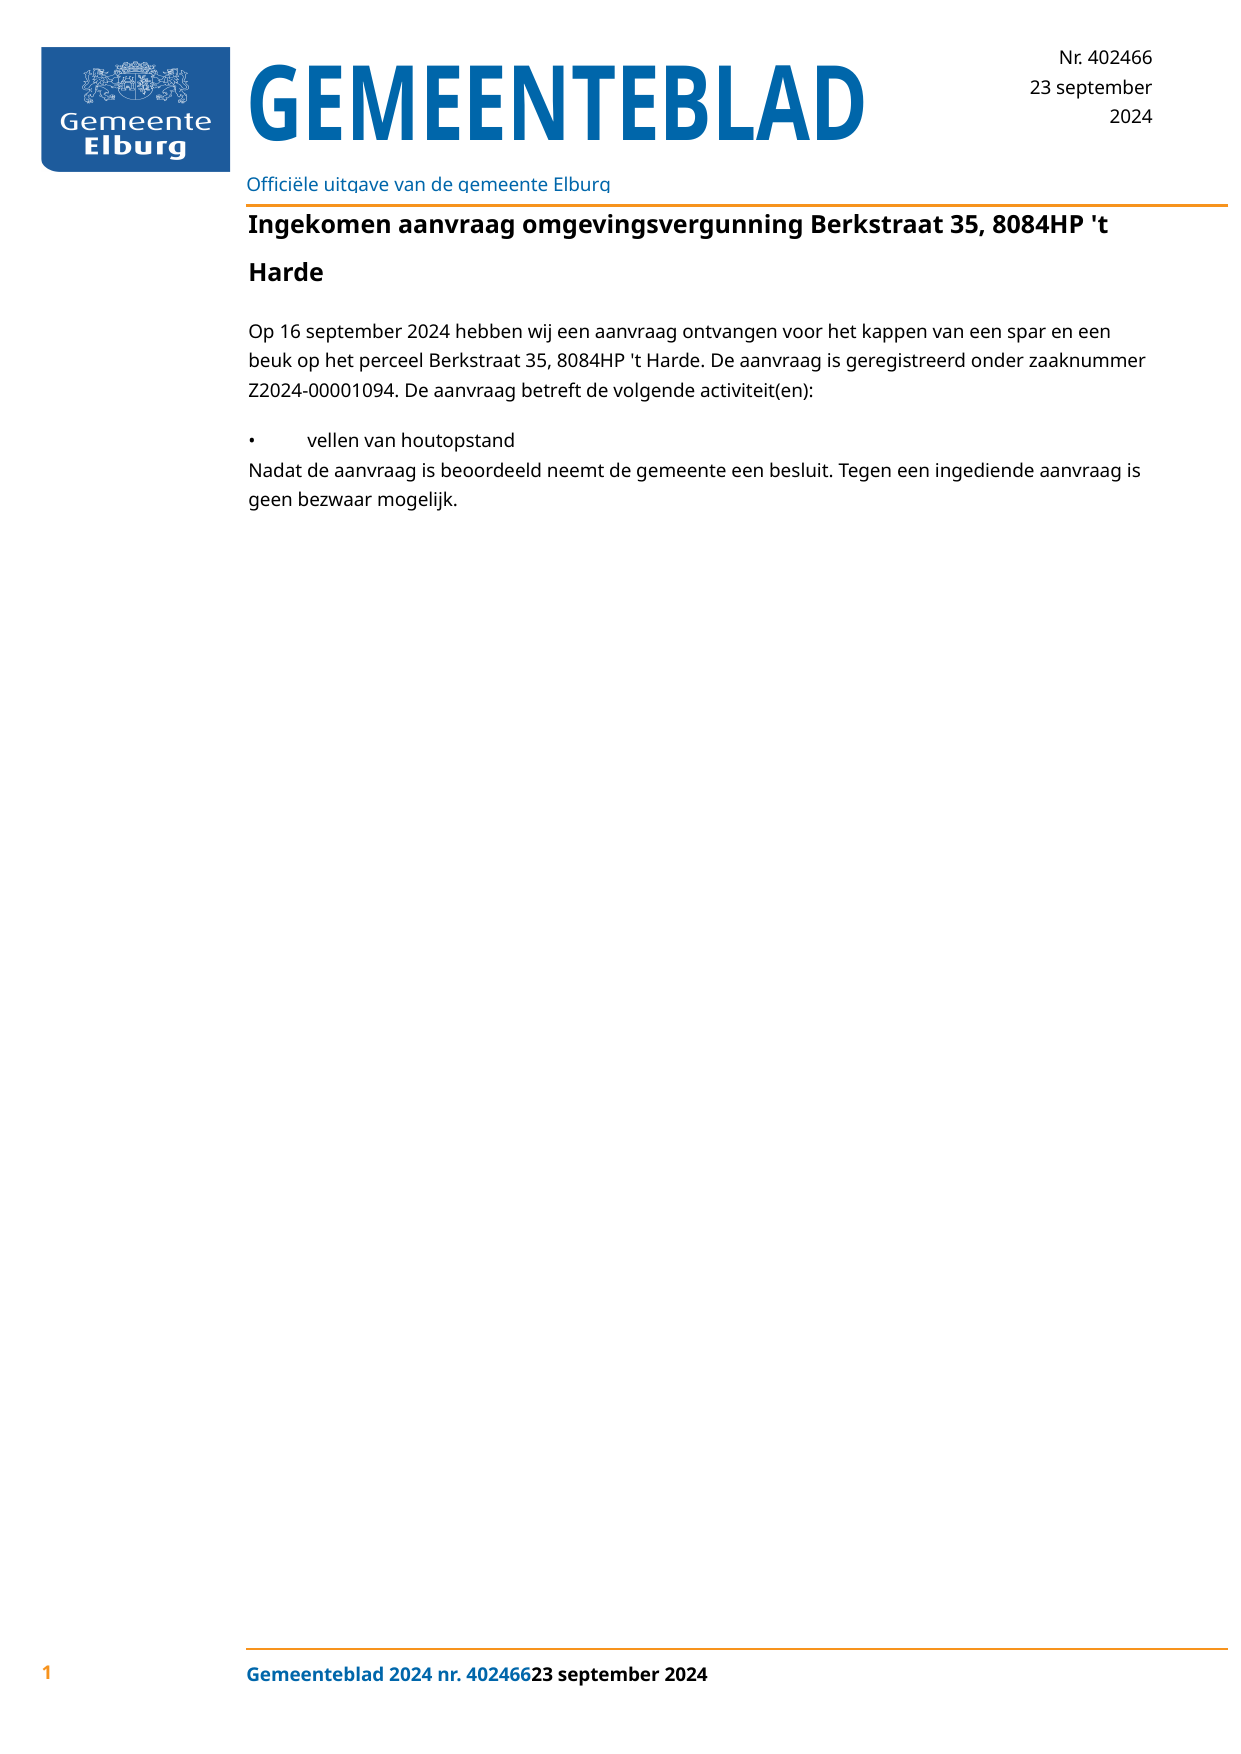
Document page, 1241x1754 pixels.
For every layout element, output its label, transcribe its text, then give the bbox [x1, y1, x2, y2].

text Nadat de aanvraag is beoordeeld neemt de gemeente een besluit. Tegen een ingediende aanvraag is geen bezwaar mogelijk. [248, 457, 1152, 512]
list vellen van houtopstand [248, 427, 1152, 453]
picture [41, 47, 231, 172]
text Ingekomen aanvraag omgevingsvergunning Berkstraat 35, 8084HP 't Harde [248, 207, 1152, 288]
text Op 16 september 2024 hebben wij een aanvraag ontvangen voor het kappen van een spar en een beuk op het perceel Berkstraat 35, 8084HP 't Harde. De aanvraag is geregistreerd onder zaaknummer Z2024-00001094. De aanvraag betreft de volgende activiteit(en): [248, 318, 1152, 403]
